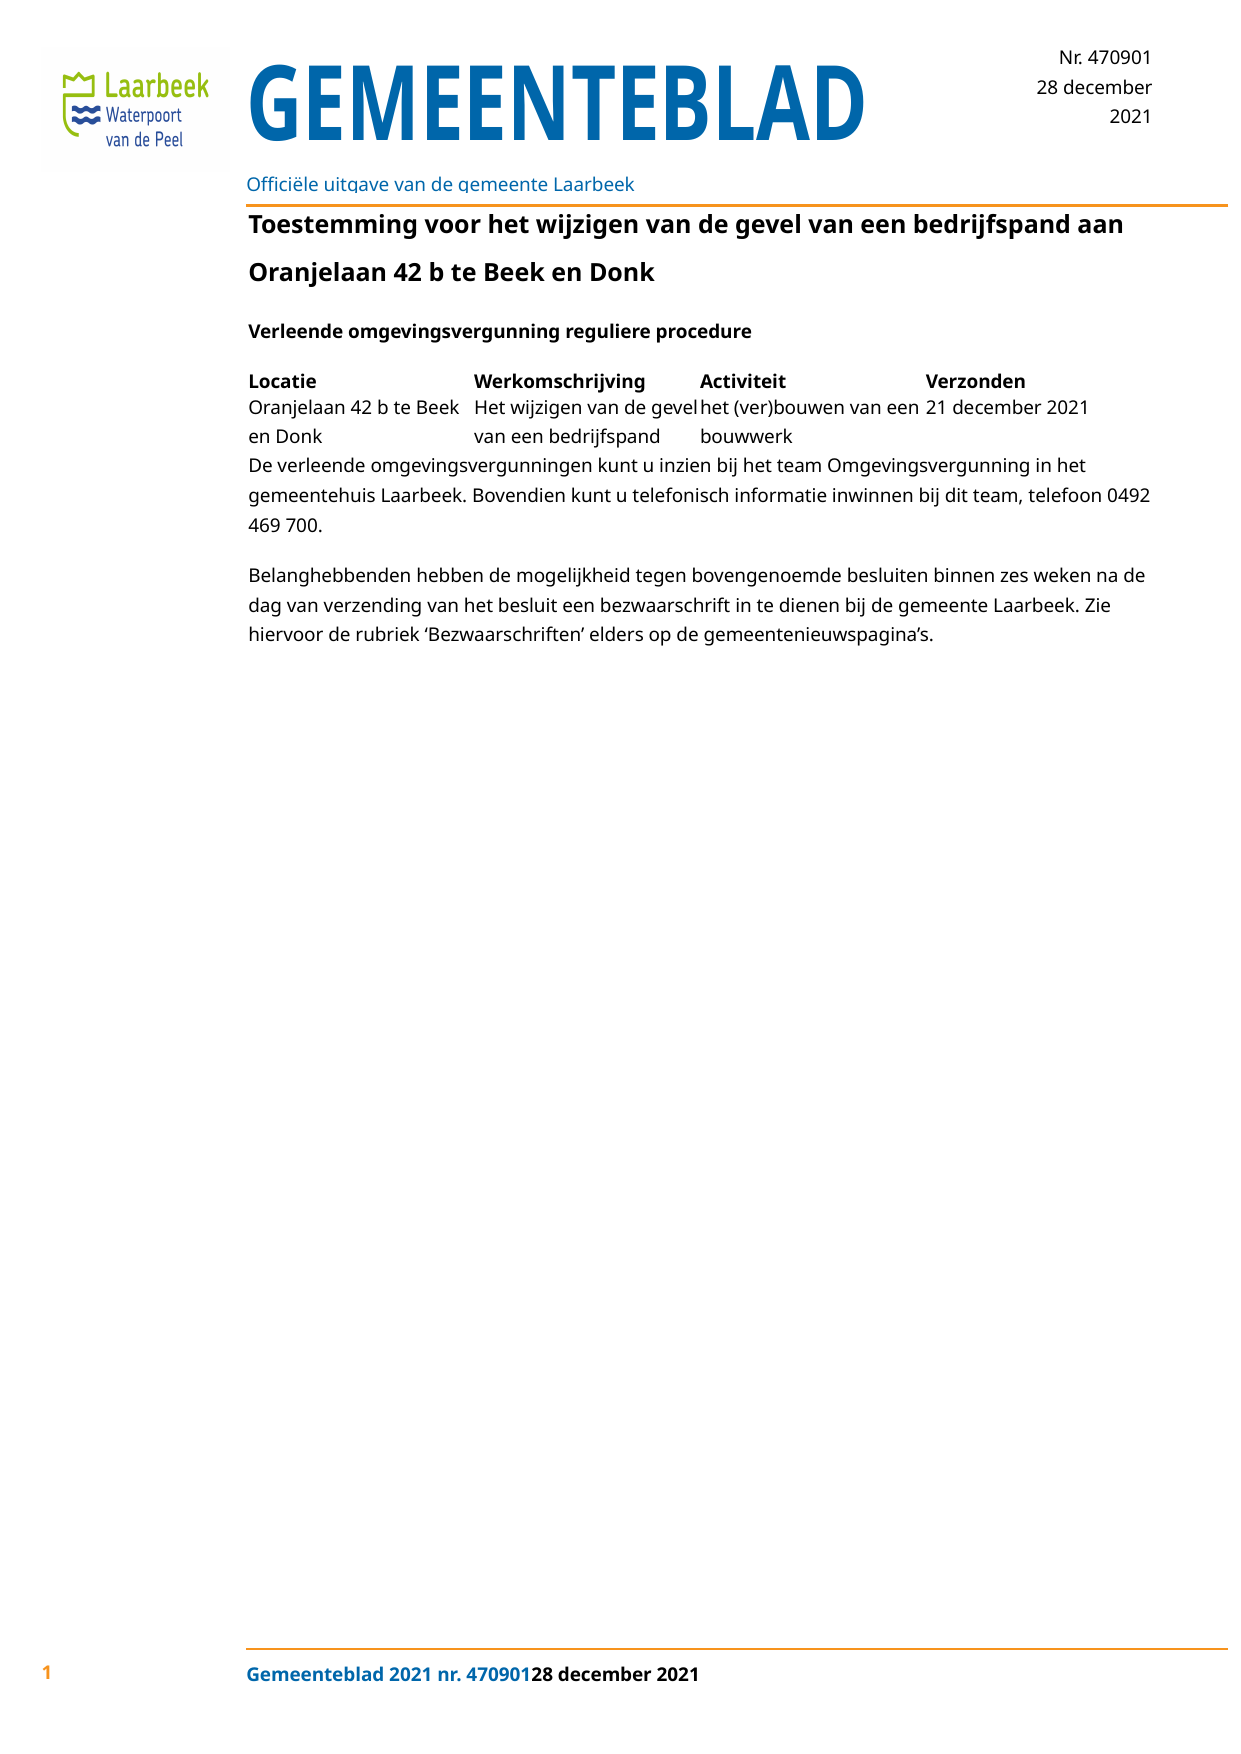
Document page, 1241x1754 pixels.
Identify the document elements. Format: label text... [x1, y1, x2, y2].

text Verleende omgevingsvergunning reguliere procedure [248, 318, 1152, 344]
table_header Activiteit [700, 369, 926, 394]
table_header Verzonden [926, 369, 1152, 394]
table_cell 21 december 2021 [926, 394, 1152, 449]
text De verleende omgevingsvergunningen kunt u inzien bij het team Omgevingsvergunning in het gemeentehuis Laarbeek. Bovendien kunt u telefonisch informatie inwinnen bij dit team, telefoon 0492 469 700. [248, 453, 1152, 538]
table_cell het (ver)bouwen van een bouwwerk [700, 394, 926, 449]
picture [41, 47, 231, 172]
table_header Locatie [248, 369, 474, 394]
text Toestemming voor het wijzigen van de gevel van een bedrijfspand aan Oranjelaan 42 b te Beek en Donk [248, 207, 1152, 288]
table_header Werkomschrijving [474, 369, 700, 394]
text Belanghebbenden hebben de mogelijkheid tegen bovengenoemde besluiten binnen zes weken na de dag van verzending van het besluit een bezwaarschrift in te dienen bij de gemeente Laarbeek. Zie hiervoor de rubriek ‘Bezwaarschriften’ elders op de gemeentenieuwspagina’s. [248, 562, 1152, 647]
table_cell Het wijzigen van de gevel van een bedrijfspand [474, 394, 700, 449]
table_cell Oranjelaan 42 b te Beek en Donk [248, 394, 474, 449]
